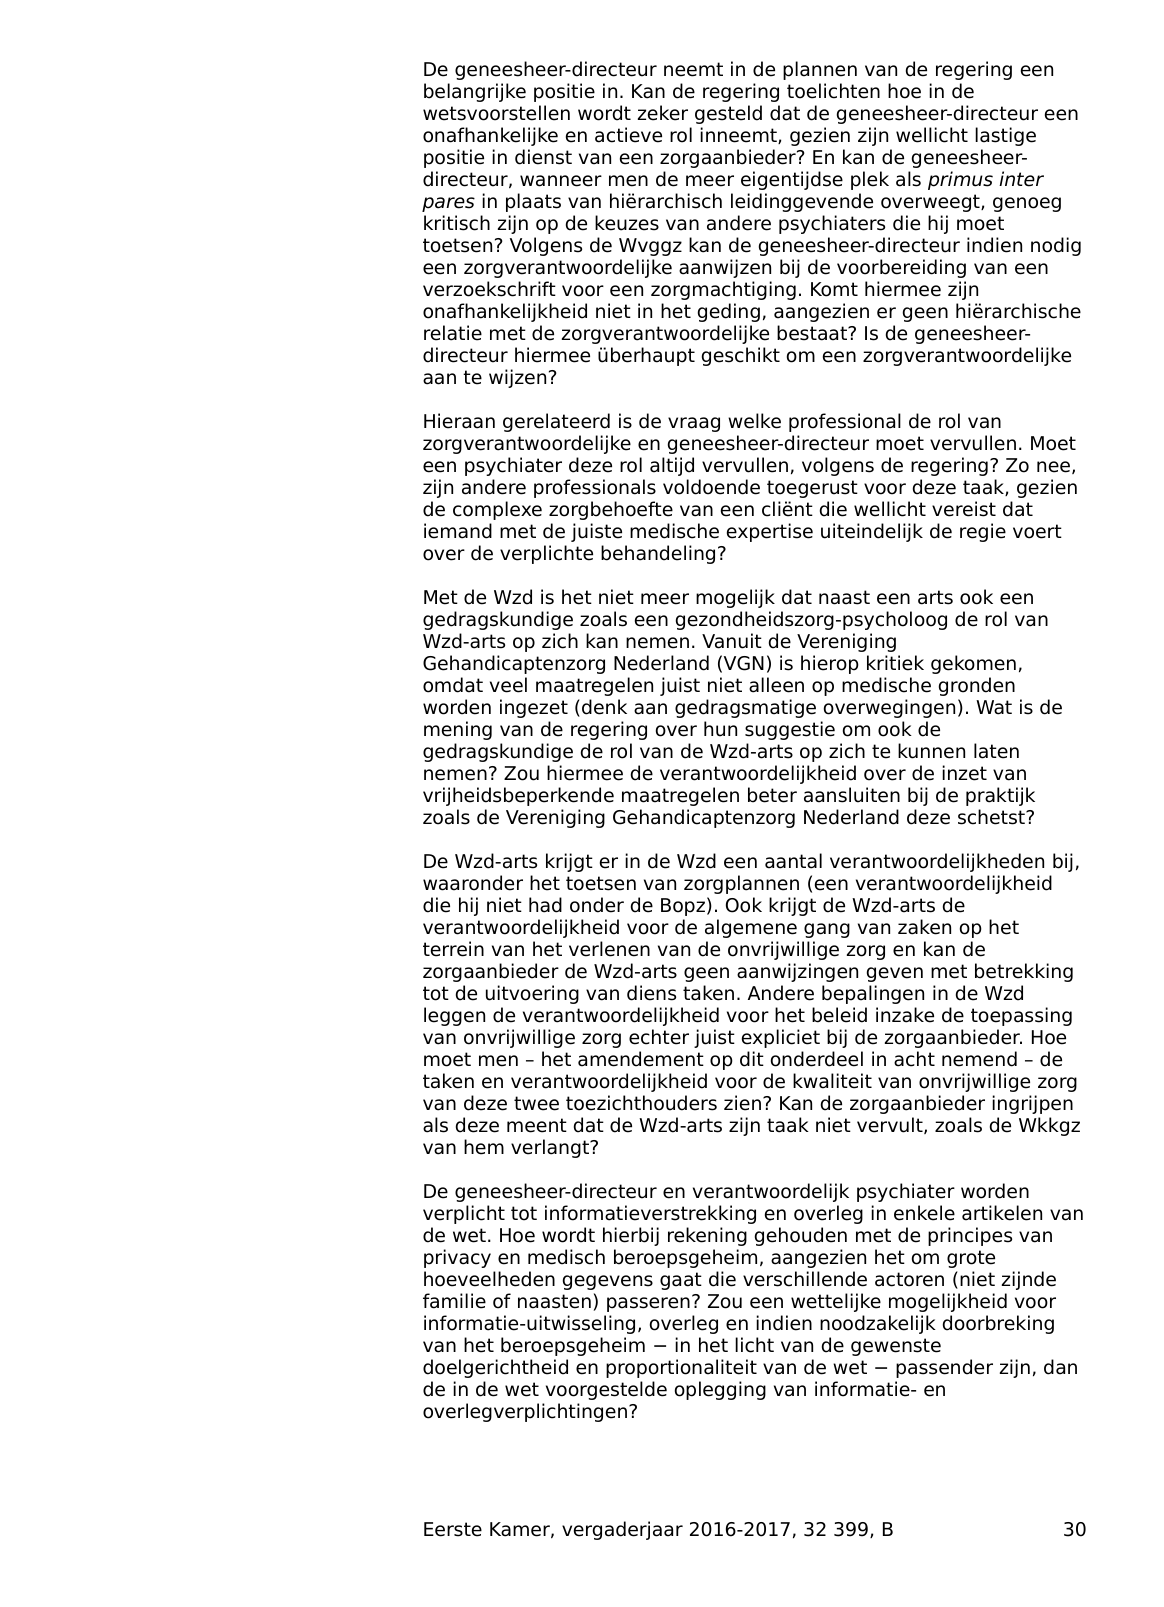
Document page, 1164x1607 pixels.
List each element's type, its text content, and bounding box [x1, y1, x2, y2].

text De Wzd-arts krijgt er in de Wzd een aantal verantwoordelijkheden bij, waaronder het toetsen van zorgplannen (een verantwoordelijkheid die hij niet had onder de Bopz). Ook krijgt de Wzd-arts de verantwoordelijkheid voor de algemene gang van zaken op het terrein van het verlenen van de onvrijwillige zorg en kan de zorgaanbieder de Wzd-arts geen aanwijzingen geven met betrekking tot de uitvoering van diens taken. Andere bepalingen in de Wzd leggen de verantwoordelijkheid voor het beleid inzake de toepassing van onvrijwillige zorg echter juist expliciet bij de zorgaanbieder. Hoe moet men – het amendement op dit onderdeel in acht nemend – de taken en verantwoordelijkheid voor de kwaliteit van onvrijwillige zorg van deze twee toezichthouders zien? Kan de zorgaanbieder ingrijpen als deze meent dat de Wzd-arts zijn taak niet vervult, zoals de Wkkgz van hem verlangt? [422, 851, 1087, 1159]
text Hieraan gerelateerd is de vraag welke professional de rol van zorgverantwoordelijke en geneesheer-directeur moet vervullen. Moet een psychiater deze rol altijd vervullen, volgens de regering? Zo nee, zijn andere professionals voldoende toegerust voor deze taak, gezien de complexe zorgbehoefte van een cliënt die wellicht vereist dat iemand met de juiste medische expertise uiteindelijk de regie voert over de verplichte behandeling? [422, 411, 1087, 565]
text Met de Wzd is het niet meer mogelijk dat naast een arts ook een gedragskundige zoals een gezondheidszorg-psycholoog de rol van Wzd-arts op zich kan nemen. Vanuit de Vereniging Gehandicaptenzorg Nederland (VGN) is hierop kritiek gekomen, omdat veel maatregelen juist niet alleen op medische gronden worden ingezet (denk aan gedragsmatige overwegingen). Wat is de mening van de regering over hun suggestie om ook de gedragskundige de rol van de Wzd-arts op zich te kunnen laten nemen? Zou hiermee de verantwoordelijkheid over de inzet van vrijheidsbeperkende maatregelen beter aansluiten bij de praktijk zoals de Vereniging Gehandicaptenzorg Nederland deze schetst? [422, 587, 1087, 829]
text De geneesheer-directeur neemt in de plannen van de regering een belangrijke positie in. Kan de regering toelichten hoe in de wetsvoorstellen wordt zeker gesteld dat de geneesheer-directeur een onafhankelijke en actieve rol inneemt, gezien zijn wellicht lastige positie in dienst van een zorgaanbieder? En kan de geneesheer-directeur, wanneer men de meer eigentijdse plek als primus inter pares in plaats van hiërarchisch leidinggevende overweegt, genoeg kritisch zijn op de keuzes van andere psychiaters die hij moet toetsen? Volgens de Wvggz kan de geneesheer-directeur indien nodig een zorgverantwoordelijke aanwijzen bij de voorbereiding van een verzoekschrift voor een zorgmachtiging. Komt hiermee zijn onafhankelijkheid niet in het geding, aangezien er geen hiërarchische relatie met de zorgverantwoordelijke bestaat? Is de geneesheer-directeur hiermee überhaupt geschikt om een zorgverantwoordelijke aan te wijzen? [422, 59, 1087, 389]
text De geneesheer-directeur en verantwoordelijk psychiater worden verplicht tot informatieverstrekking en overleg in enkele artikelen van de wet. Hoe wordt hierbij rekening gehouden met de principes van privacy en medisch beroepsgeheim, aangezien het om grote hoeveelheden gegevens gaat die verschillende actoren (niet zijnde familie of naasten) passeren? Zou een wettelijke mogelijkheid voor informatie-uitwisseling, overleg en indien noodzakelijk doorbreking van het beroepsgeheim − in het licht van de gewenste doelgerichtheid en proportionaliteit van de wet − passender zijn, dan de in de wet voorgestelde oplegging van informatie- en overlegverplichtingen? [422, 1181, 1087, 1423]
